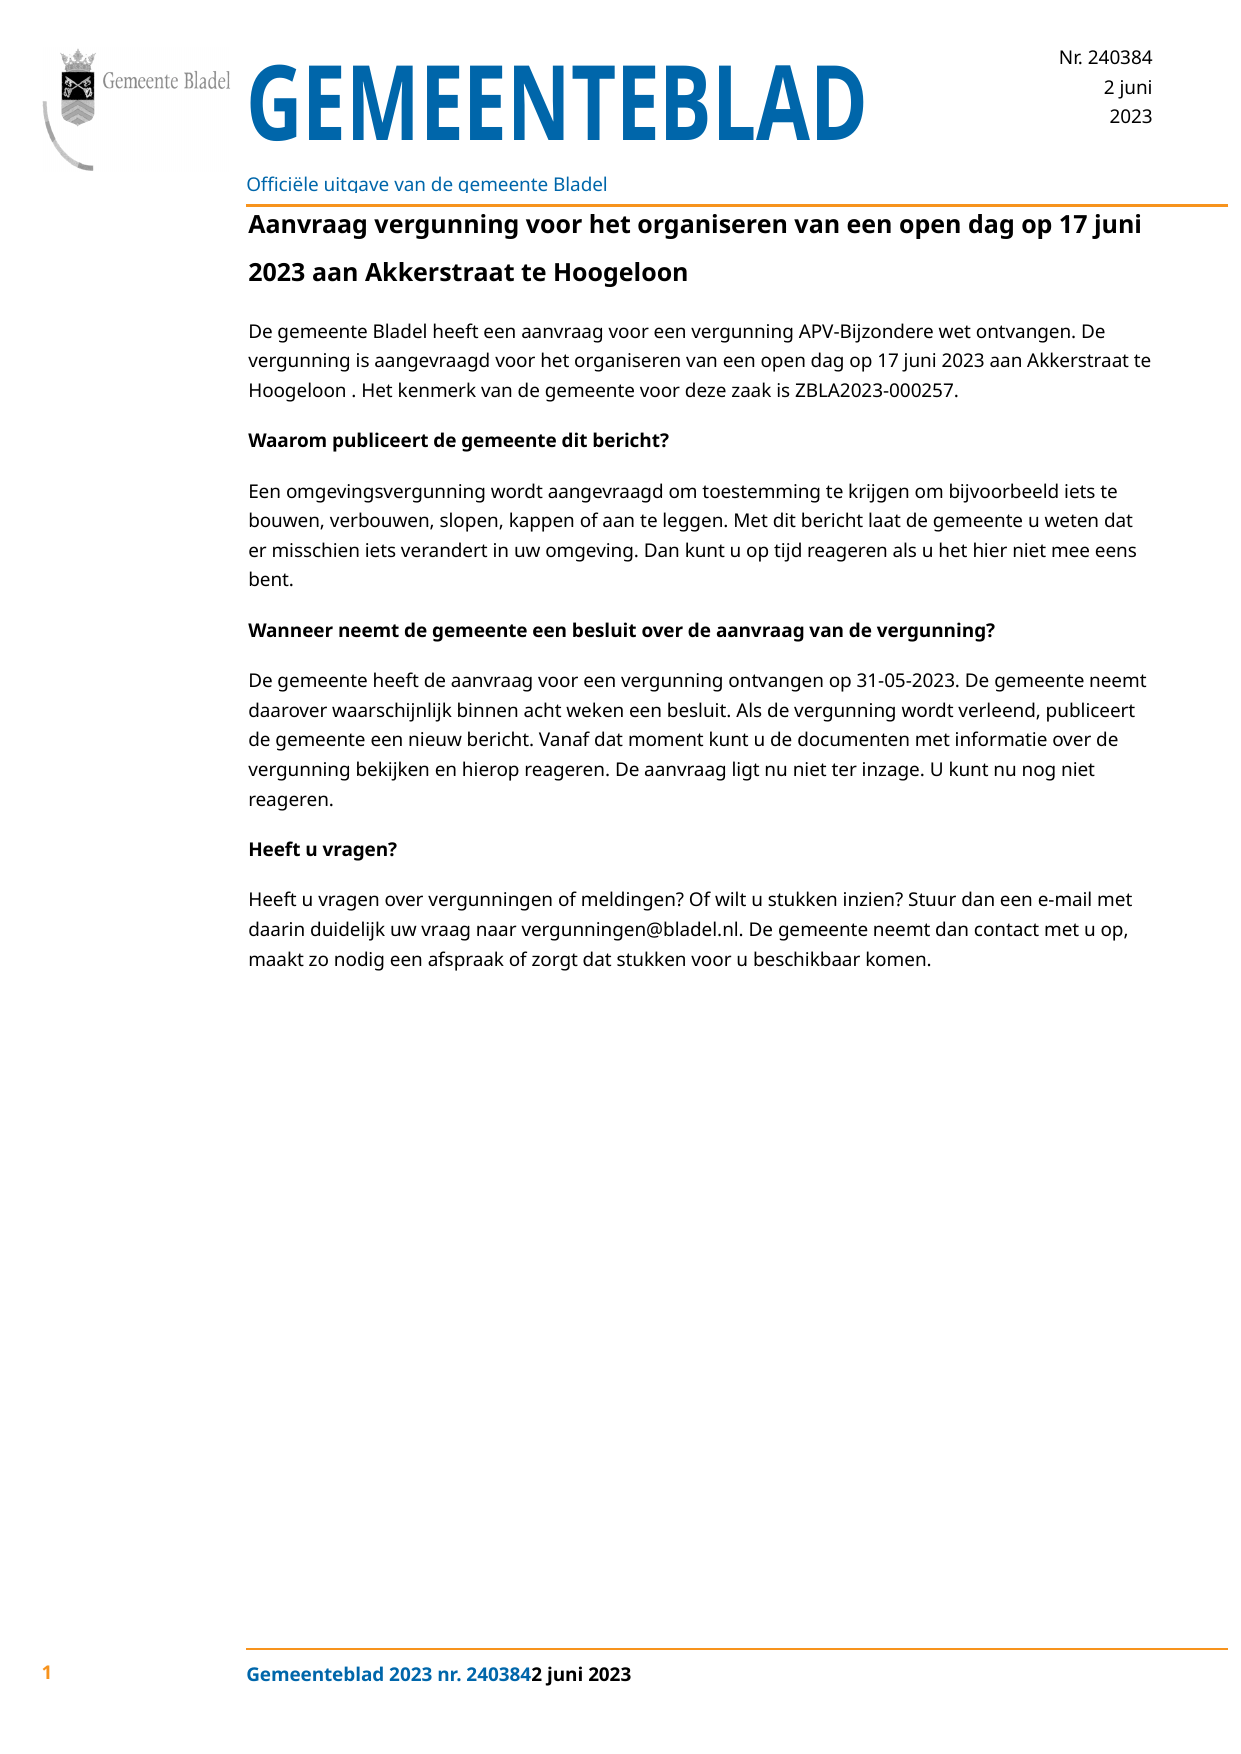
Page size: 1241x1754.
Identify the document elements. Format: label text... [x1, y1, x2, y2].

text Waarom publiceert de gemeente dit bericht? [248, 427, 1152, 453]
text Aanvraag vergunning voor het organiseren van een open dag op 17 juni 2023 aan Akkerstraat te Hoogeloon [248, 207, 1152, 288]
text Wanneer neemt de gemeente een besluit over de aanvraag van de vergunning? [248, 617, 1152, 643]
text Een omgevingsvergunning wordt aangevraagd om toestemming te krijgen om bijvoorbeeld iets te bouwen, verbouwen, slopen, kappen of aan te leggen. Met dit bericht laat de gemeente u weten dat er misschien iets verandert in uw omgeving. Dan kunt u op tijd reageren als u het hier niet mee eens bent. [248, 478, 1152, 592]
text De gemeente Bladel heeft een aanvraag voor een vergunning APV-Bijzondere wet ontvangen. De vergunning is aangevraagd voor het organiseren van een open dag op 17 juni 2023 aan Akkerstraat te Hoogeloon . Het kenmerk van de gemeente voor deze zaak is ZBLA2023-000257. [248, 318, 1152, 403]
text Heeft u vragen over vergunningen of meldingen? Of wilt u stukken inzien? Stuur dan een e-mail met daarin duidelijk uw vraag naar vergunningen@bladel.nl. De gemeente neemt dan contact met u op, maakt zo nodig een afspraak of zorgt dat stukken voor u beschikbaar komen. [248, 887, 1152, 972]
picture [41, 47, 231, 172]
text De gemeente heeft de aanvraag voor een vergunning ontvangen op 31-05-2023. De gemeente neemt daarover waarschijnlijk binnen acht weken een besluit. Als de vergunning wordt verleend, publiceert de gemeente een nieuw bericht. Vanaf dat moment kunt u de documenten met informatie over de vergunning bekijken en hierop reageren. De aanvraag ligt nu niet ter inzage. U kunt nu nog niet reageren. [248, 667, 1152, 812]
text Heeft u vragen? [248, 836, 1152, 862]
